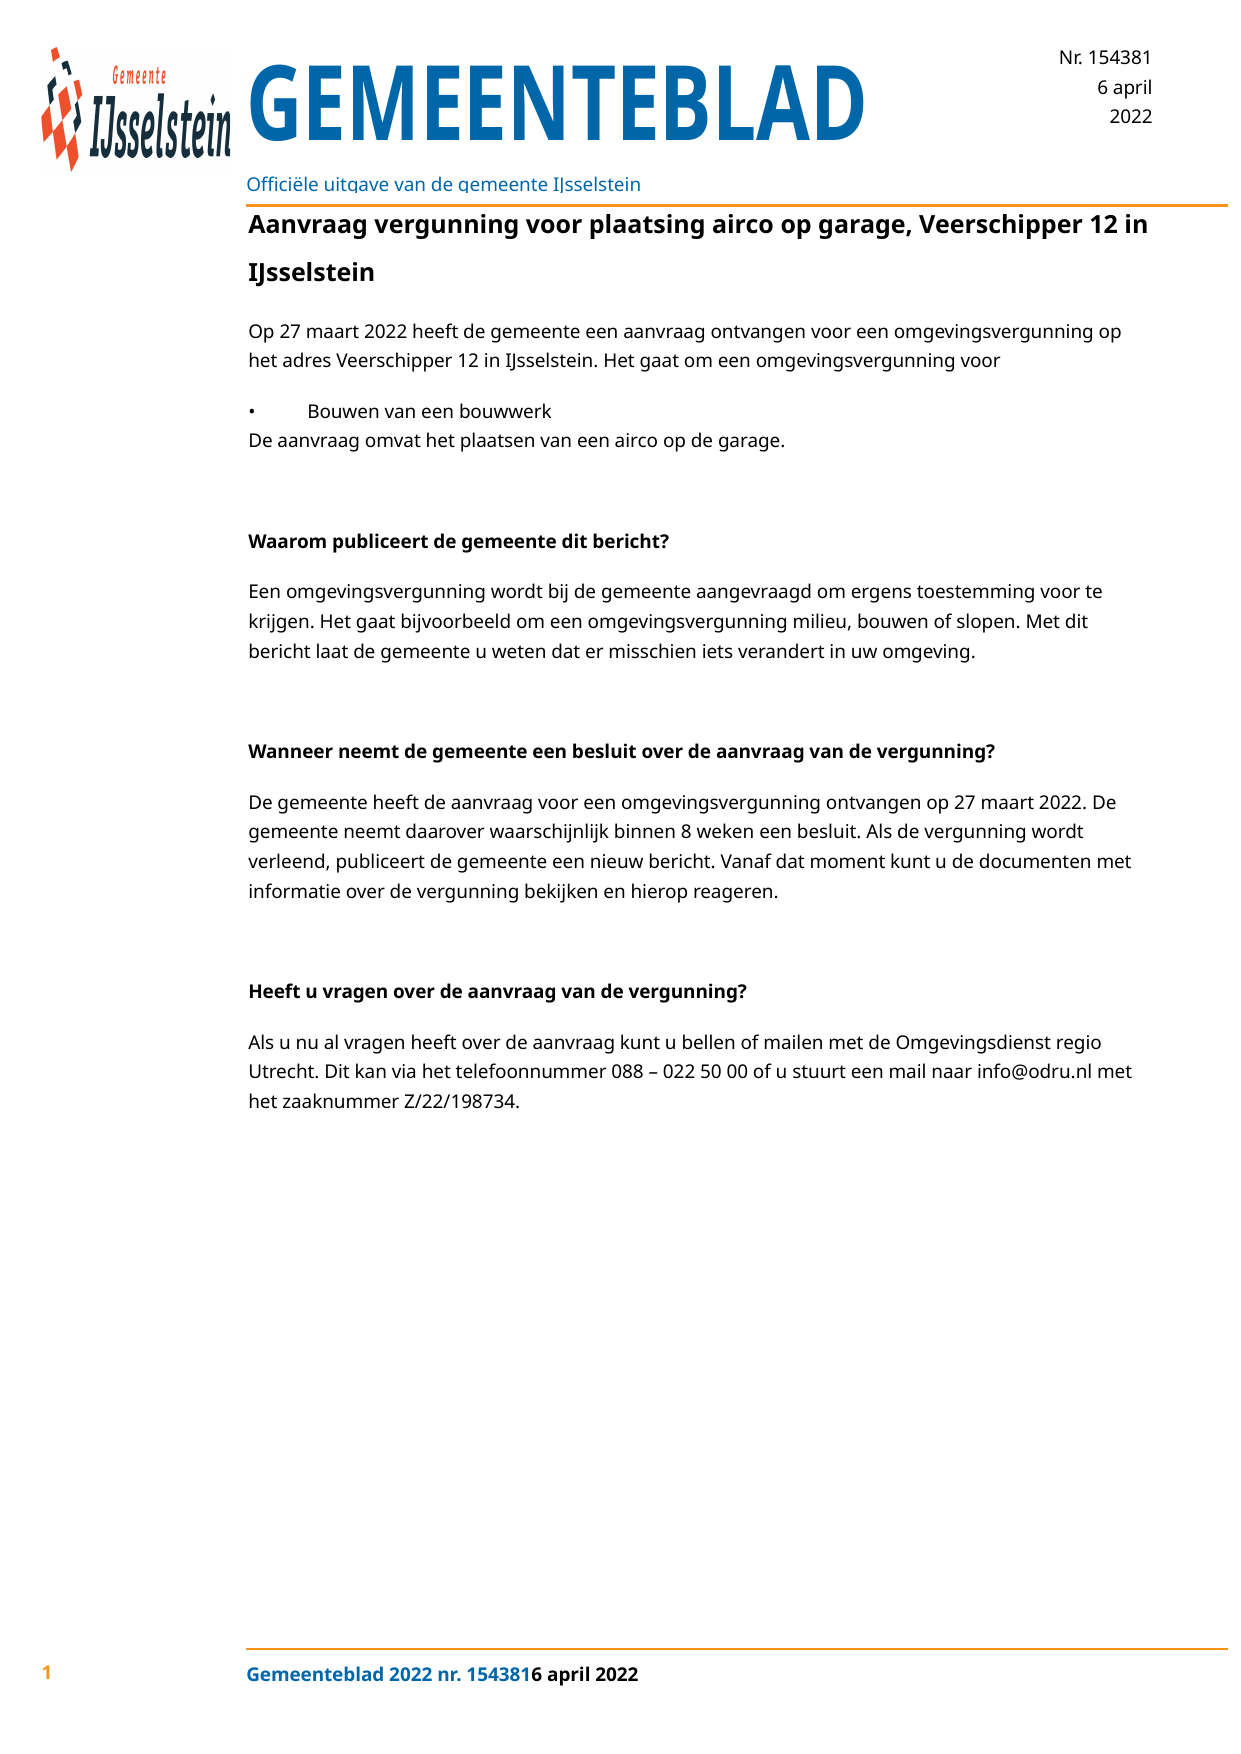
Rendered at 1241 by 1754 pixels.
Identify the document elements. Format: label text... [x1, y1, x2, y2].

text Als u nu al vragen heeft over de aanvraag kunt u bellen of mailen met de Omgevingsdienst regio Utrecht. Dit kan via het telefoonnummer 088 – 022 50 00 of u stuurt een mail naar info@odru.nl met het zaaknummer Z/22/198734. [248, 1029, 1152, 1114]
text Een omgevingsvergunning wordt bij de gemeente aangevraagd om ergens toestemming voor te krijgen. Het gaat bijvoorbeeld om een omgevingsvergunning milieu, bouwen of slopen. Met dit bericht laat de gemeente u weten dat er misschien iets verandert in uw omgeving. [248, 579, 1152, 664]
text Wanneer neemt de gemeente een besluit over de aanvraag van de vergunning? [248, 739, 1152, 764]
text De gemeente heeft de aanvraag voor een omgevingsvergunning ontvangen op 27 maart 2022. De gemeente neemt daarover waarschijnlijk binnen 8 weken een besluit. Als de vergunning wordt verleend, publiceert de gemeente een nieuw bericht. Vanaf dat moment kunt u de documenten met informatie over de vergunning bekijken en hierop reageren. [248, 789, 1152, 904]
picture [41, 47, 231, 172]
text Op 27 maart 2022 heeft de gemeente een aanvraag ontvangen voor een omgevingsvergunning op het adres Veerschipper 12 in IJsselstein. Het gaat om een omgevingsvergunning voor [248, 318, 1152, 373]
text Waarom publiceert de gemeente dit bericht? [248, 528, 1152, 554]
text De aanvraag omvat het plaatsen van een airco op de garage. [248, 427, 1152, 453]
text Aanvraag vergunning voor plaatsing airco op garage, Veerschipper 12 in IJsselstein [248, 207, 1152, 288]
text Heeft u vragen over de aanvraag van de vergunning? [248, 979, 1152, 1004]
list Bouwen van een bouwwerk [248, 398, 1152, 424]
